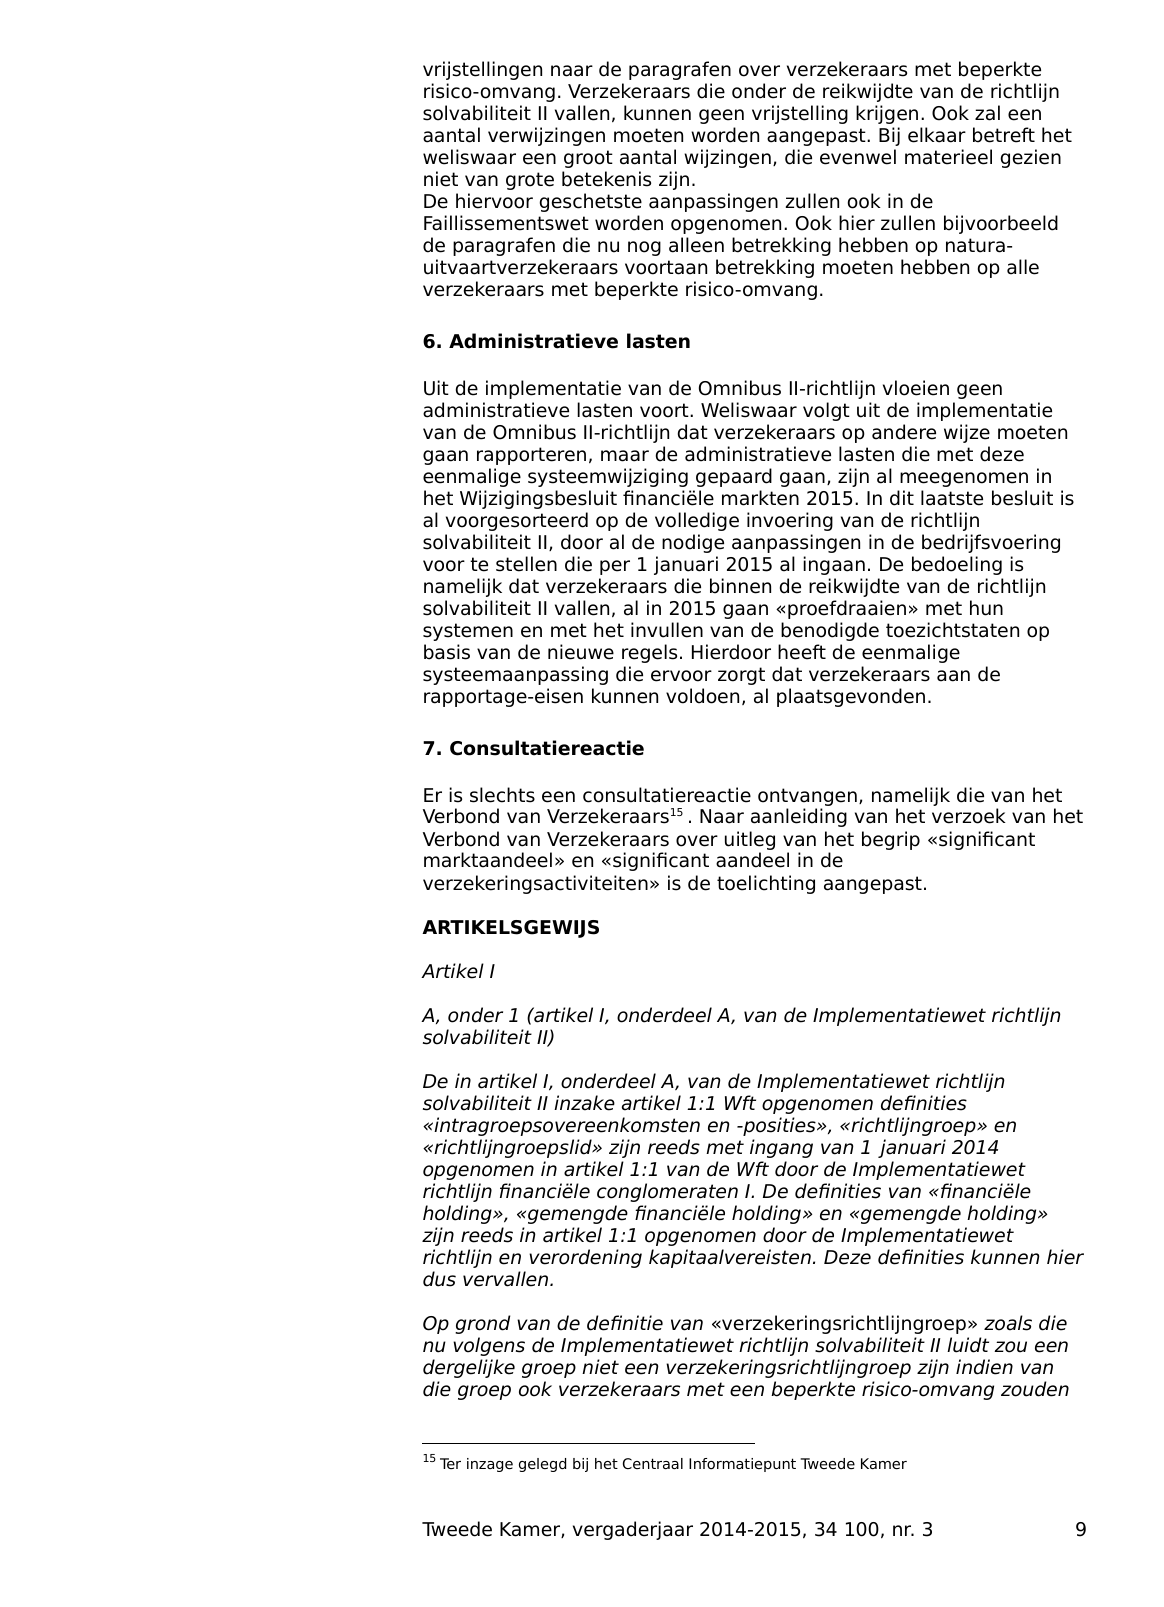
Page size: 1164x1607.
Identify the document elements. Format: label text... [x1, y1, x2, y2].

text vrijstellingen naar de paragrafen over verzekeraars met beperkte risico-omvang. Verzekeraars die onder de reikwijdte van de richtlijn solvabiliteit II vallen, kunnen geen vrijstelling krijgen. Ook zal een aantal verwijzingen moeten worden aangepast. Bij elkaar betreft het weliswaar een groot aantal wijzingen, die evenwel materieel gezien niet van grote betekenis zijn. [422, 59, 1087, 191]
subtitle Artikel I [422, 961, 1087, 983]
text Uit de implementatie van de Omnibus II-richtlijn vloeien geen administratieve lasten voort. Weliswaar volgt uit de implementatie van de Omnibus II-richtlijn dat verzekeraars op andere wijze moeten gaan rapporteren, maar de administratieve lasten die met deze eenmalige systeemwijziging gepaard gaan, zijn al meegenomen in het Wijzigingsbesluit financiële markten 2015. In dit laatste besluit is al voorgesorteerd op de volledige invoering van de richtlijn solvabiliteit II, door al de nodige aanpassingen in de bedrijfsvoering voor te stellen die per 1 januari 2015 al ingaan. De bedoeling is namelijk dat verzekeraars die binnen de reikwijdte van de richtlijn solvabiliteit II vallen, al in 2015 gaan «proefdraaien» met hun systemen en met het invullen van de benodigde toezichtstaten op basis van de nieuwe regels. Hierdoor heeft de eenmalige systeemaanpassing die ervoor zorgt dat verzekeraars aan de rapportage-eisen kunnen voldoen, al plaatsgevonden. [422, 378, 1087, 707]
text De in artikel I, onderdeel A, van de Implementatiewet richtlijn solvabiliteit II inzake artikel 1:1 Wft opgenomen definities «intragroepsovereenkomsten en -posities», «richtlijngroep» en «richtlijngroepslid» zijn reeds met ingang van 1 januari 2014 opgenomen in artikel 1:1 van de Wft door de Implementatiewet richtlijn financiële conglomeraten I. De definities van «financiële holding», «gemengde financiële holding» en «gemengde holding» zijn reeds in artikel 1:1 opgenomen door de Implementatiewet richtlijn en verordening kapitaalvereisten. Deze definities kunnen hier dus vervallen. [422, 1071, 1087, 1291]
subtitle 7. Consultatiereactie [422, 737, 1087, 759]
subtitle 6. Administratieve lasten [422, 331, 1087, 353]
subtitle A, onder 1 (artikel I, onderdeel A, van de Implementatiewet richtlijn solvabiliteit II) [422, 1005, 1087, 1049]
text De hiervoor geschetste aanpassingen zullen ook in de Faillissementswet worden opgenomen. Ook hier zullen bijvoorbeeld de paragrafen die nu nog alleen betrekking hebben op natura-uitvaartverzekeraars voortaan betrekking moeten hebben op alle verzekeraars met beperkte risico-omvang. [422, 191, 1087, 301]
subtitle ARTIKELSGEWIJS [422, 917, 1087, 938]
text Op grond van de definitie van «verzekeringsrichtlijngroep» zoals die nu volgens de Implementatiewet richtlijn solvabiliteit II luidt zou een dergelijke groep niet een verzekeringsrichtlijngroep zijn indien van die groep ook verzekeraars met een beperkte risico-omvang zouden [422, 1313, 1087, 1401]
text Ter inzage gelegd bij het Centraal Informatiepunt Tweede Kamer [422, 1452, 1087, 1474]
text Er is slechts een consultatiereactie ontvangen, namelijk die van het Verbond van Verzekeraars. Naar aanleiding van het verzoek van het Verbond van Verzekeraars over uitleg van het begrip «significant marktaandeel» en «significant aandeel in de verzekeringsactiviteiten» is de toelichting aangepast. [422, 784, 1087, 894]
